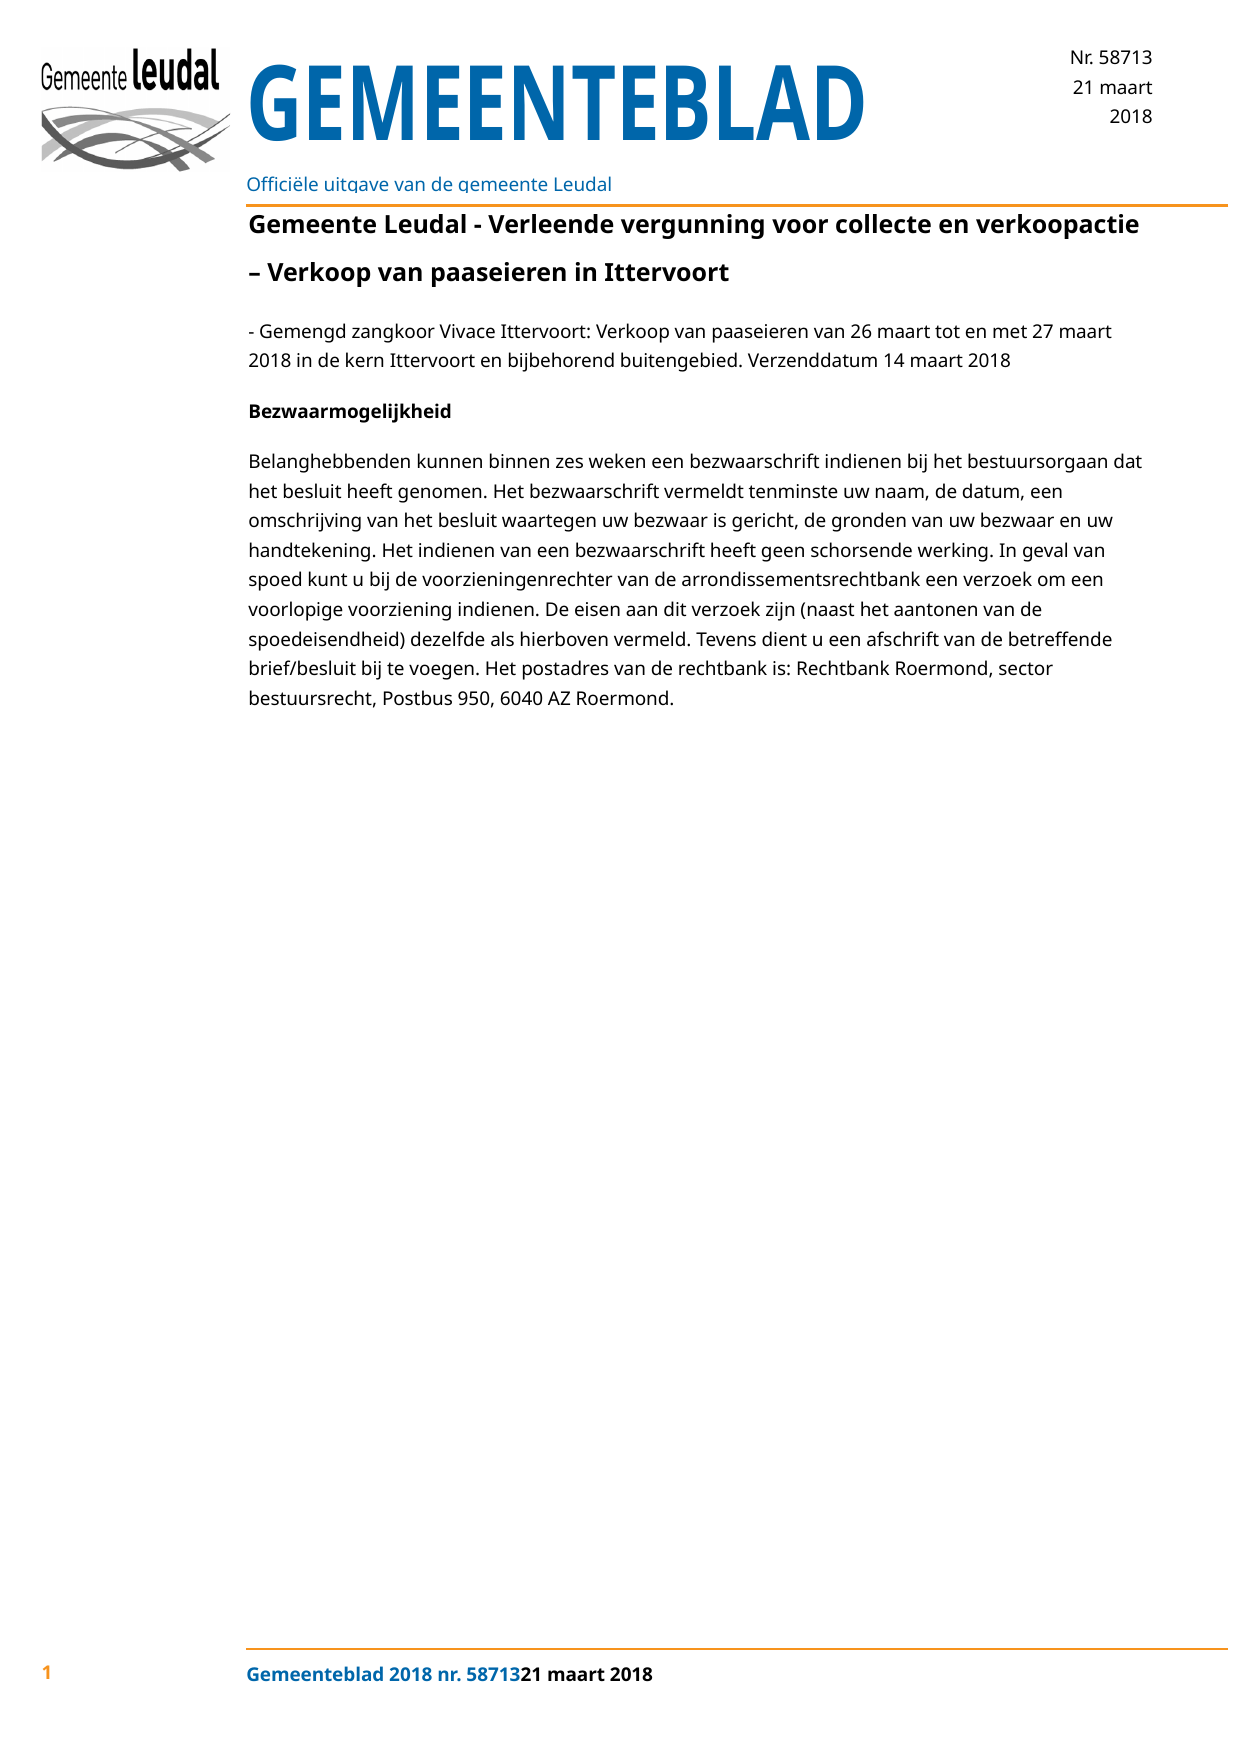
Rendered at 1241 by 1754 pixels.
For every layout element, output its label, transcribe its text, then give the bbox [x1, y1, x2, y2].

text Gemeente Leudal - Verleende vergunning voor collecte en verkoopactie – Verkoop van paaseieren in Ittervoort [248, 207, 1152, 288]
picture [41, 47, 231, 172]
text - Gemengd zangkoor Vivace Ittervoort: Verkoop van paaseieren van 26 maart tot en met 27 maart 2018 in de kern Ittervoort en bijbehorend buitengebied. Verzenddatum 14 maart 2018 [248, 318, 1152, 373]
text Belanghebbenden kunnen binnen zes weken een bezwaarschrift indienen bij het bestuursorgaan dat het besluit heeft genomen. Het bezwaarschrift vermeldt tenminste uw naam, de datum, een omschrijving van het besluit waartegen uw bezwaar is gericht, de gronden van uw bezwaar en uw handtekening. Het indienen van een bezwaarschrift heeft geen schorsende werking. In geval van spoed kunt u bij de voorzieningenrechter van de arrondissementsrechtbank een verzoek om een voorlopige voorziening indienen. De eisen aan dit verzoek zijn (naast het aantonen van de spoedeisendheid) dezelfde als hierboven vermeld. Tevens dient u een afschrift van de betreffende brief/besluit bij te voegen. Het postadres van de rechtbank is: Rechtbank Roermond, sector bestuursrecht, Postbus 950, 6040 AZ Roermond. [248, 448, 1152, 711]
text Bezwaarmogelijkheid [248, 398, 1152, 424]
